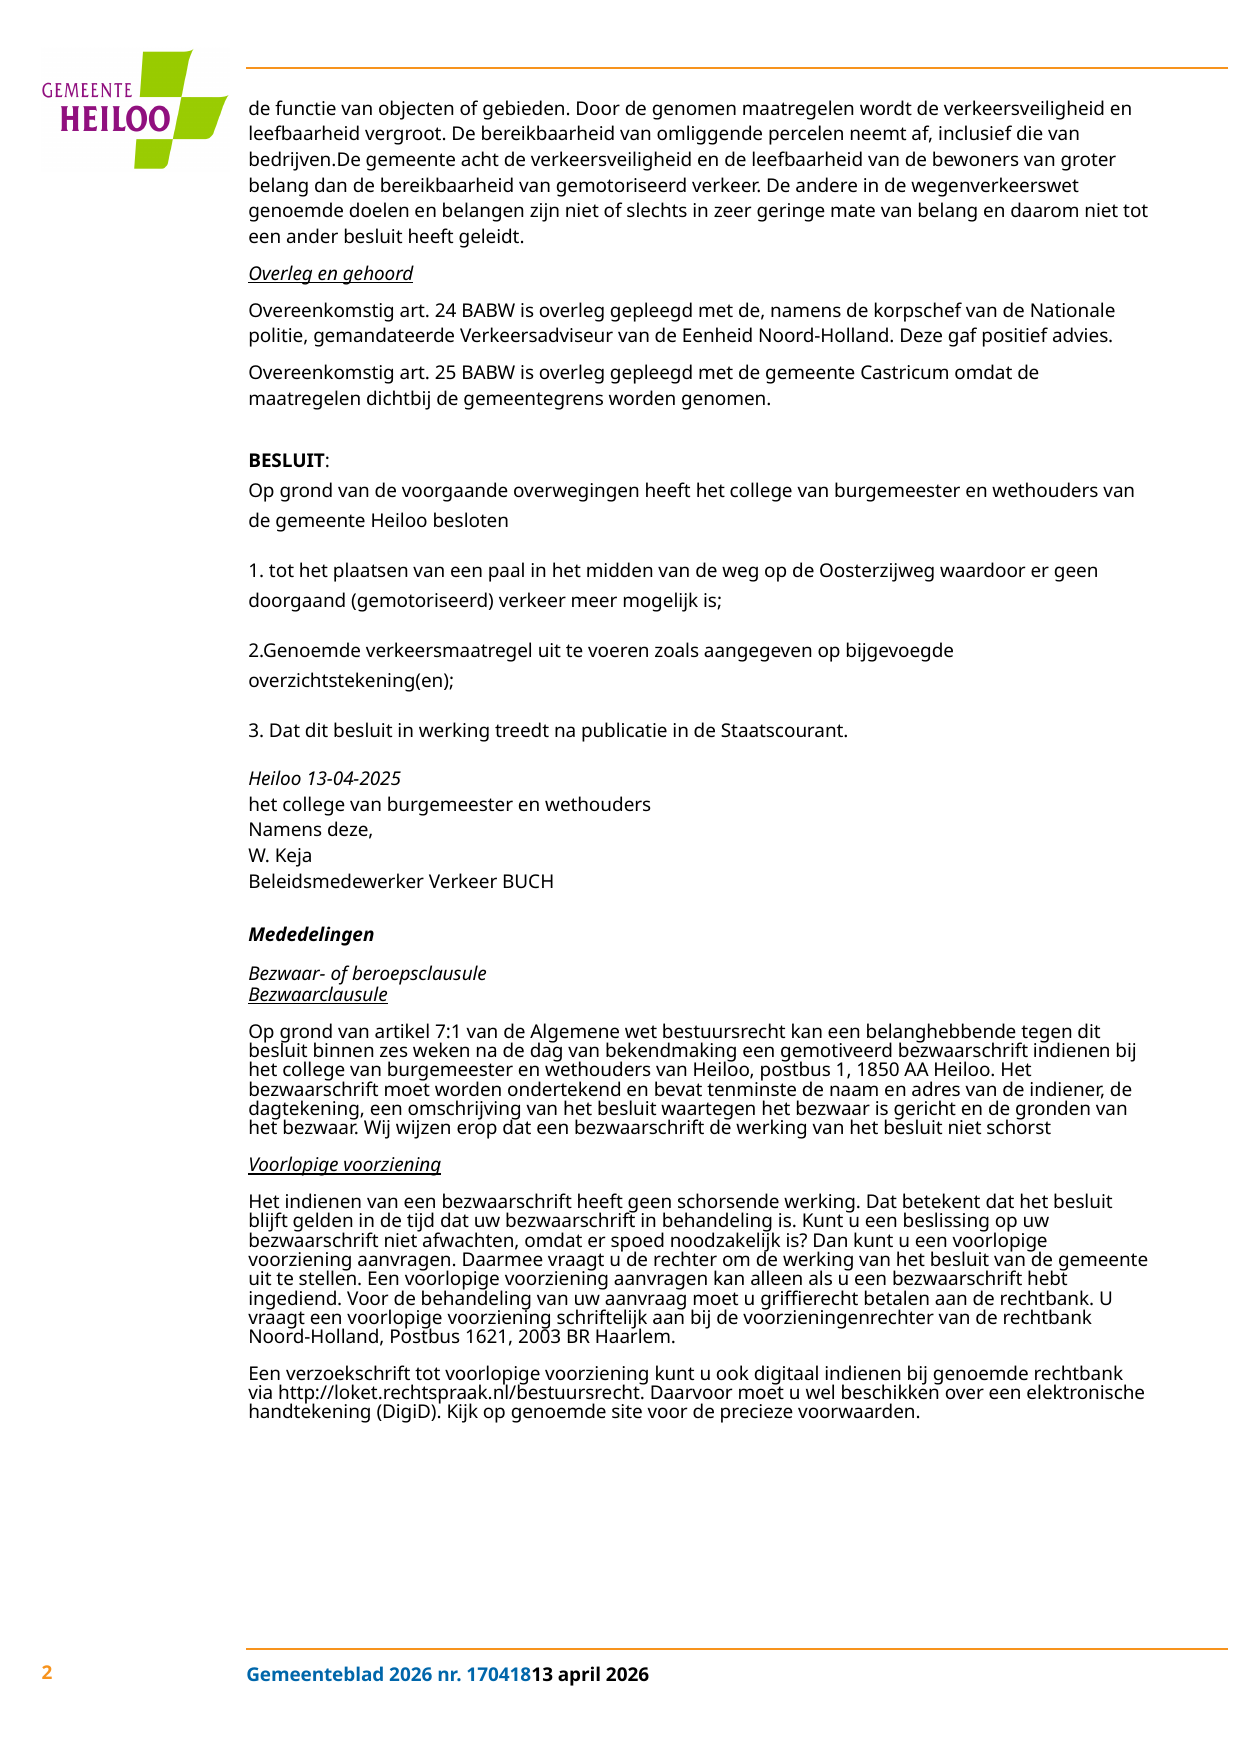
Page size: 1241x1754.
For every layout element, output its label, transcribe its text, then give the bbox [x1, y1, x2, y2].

text BESLUIT: [248, 448, 1152, 473]
text Bezwaarclausule [248, 986, 1152, 1005]
text Heiloo 13-04-2025 [248, 765, 1152, 791]
text Op grond van de voorgaande overwegingen heeft het college van burgemeester en wethouders van de gemeente Heiloo besloten [248, 477, 1152, 532]
text Voorlopige voorziening [248, 1156, 1152, 1175]
text Beleidsmedewerker Verkeer BUCH [248, 868, 1152, 894]
text Op grond van artikel 7:1 van de Algemene wet bestuursrecht kan een belanghebbende tegen dit besluit binnen zes weken na de dag van bekendmaking een gemotiveerd bezwaarschrift indienen bij het college van burgemeester en wethouders van Heiloo, postbus 1, 1850 AA Heiloo. Het bezwaarschrift moet worden ondertekend en bevat tenminste de naam en adres van de indiener, de dagtekening, een omschrijving van het besluit waartegen het bezwaar is gericht en de gronden van het bezwaar. Wij wijzen erop dat een bezwaarschrift de werking van het besluit niet schorst [248, 1023, 1152, 1138]
text 1. tot het plaatsen van een paal in het midden van de weg op de Oosterzijweg waardoor er geen doorgaand (gemotoriseerd) verkeer meer mogelijk is; [248, 557, 1152, 612]
text Een verzoekschrift tot voorlopige voorziening kunt u ook digitaal indienen bij genoemde rechtbank via http://loket.rechtspraak.nl/bestuursrecht. Daarvoor moet u wel beschikken over een elektronische handtekening (DigiD). Kijk op genoemde site voor de precieze voorwaarden. [248, 1365, 1152, 1423]
text het college van burgemeester en wethouders [248, 791, 1152, 816]
text 3. Dat dit besluit in werking treedt na publicatie in de Staatscourant. [248, 717, 1152, 743]
text Overeenkomstig art. 25 BABW is overleg gepleegd met de gemeente Castricum omdat de maatregelen dichtbij de gemeentegrens worden genomen. [248, 359, 1152, 411]
text Mededelingen [248, 921, 1152, 947]
text Overeenkomstig art. 24 BABW is overleg gepleegd met de, namens de korpschef van de Nationale politie, gemandateerde Verkeersadviseur van de Eenheid Noord-Holland. Deze gaf positief advies. [248, 297, 1152, 348]
text 2.Genoemde verkeersmaatregel uit te voeren zoals aangegeven op bijgevoegde overzichtstekening(en); [248, 637, 1152, 692]
text Namens deze, [248, 816, 1152, 842]
text Overleg en gehoord [248, 260, 1152, 286]
picture [41, 47, 231, 172]
text Bezwaar- of beroepsclausule [248, 960, 1152, 986]
text W. Keja [248, 842, 1152, 868]
text Het indienen van een bezwaarschrift heeft geen schorsende werking. Dat betekent dat het besluit blijft gelden in de tijd dat uw bezwaarschrift in behandeling is. Kunt u een beslissing op uw bezwaarschrift niet afwachten, omdat er spoed noodzakelijk is? Dan kunt u een voorlopige voorziening aanvragen. Daarmee vraagt u de rechter om de werking van het besluit van de gemeente uit te stellen. Een voorlopige voorziening aanvragen kan alleen als u een bezwaarschrift hebt ingediend. Voor de behandeling van uw aanvraag moet u griffierecht betalen aan de rechtbank. U vraagt een voorlopige voorziening schriftelijk aan bij de voorzieningenrechter van de rechtbank Noord-Holland, Postbus 1621, 2003 BR Haarlem. [248, 1193, 1152, 1347]
text de functie van objecten of gebieden. Door de genomen maatregelen wordt de verkeersveiligheid en leefbaarheid vergroot. De bereikbaarheid van omliggende percelen neemt af, inclusief die van bedrijven.De gemeente acht de verkeersveiligheid en de leefbaarheid van de bewoners van groter belang dan de bereikbaarheid van gemotoriseerd verkeer. De andere in de wegenverkeerswet genoemde doelen en belangen zijn niet of slechts in zeer geringe mate van belang en daarom niet tot een ander besluit heeft geleidt. [248, 95, 1152, 249]
